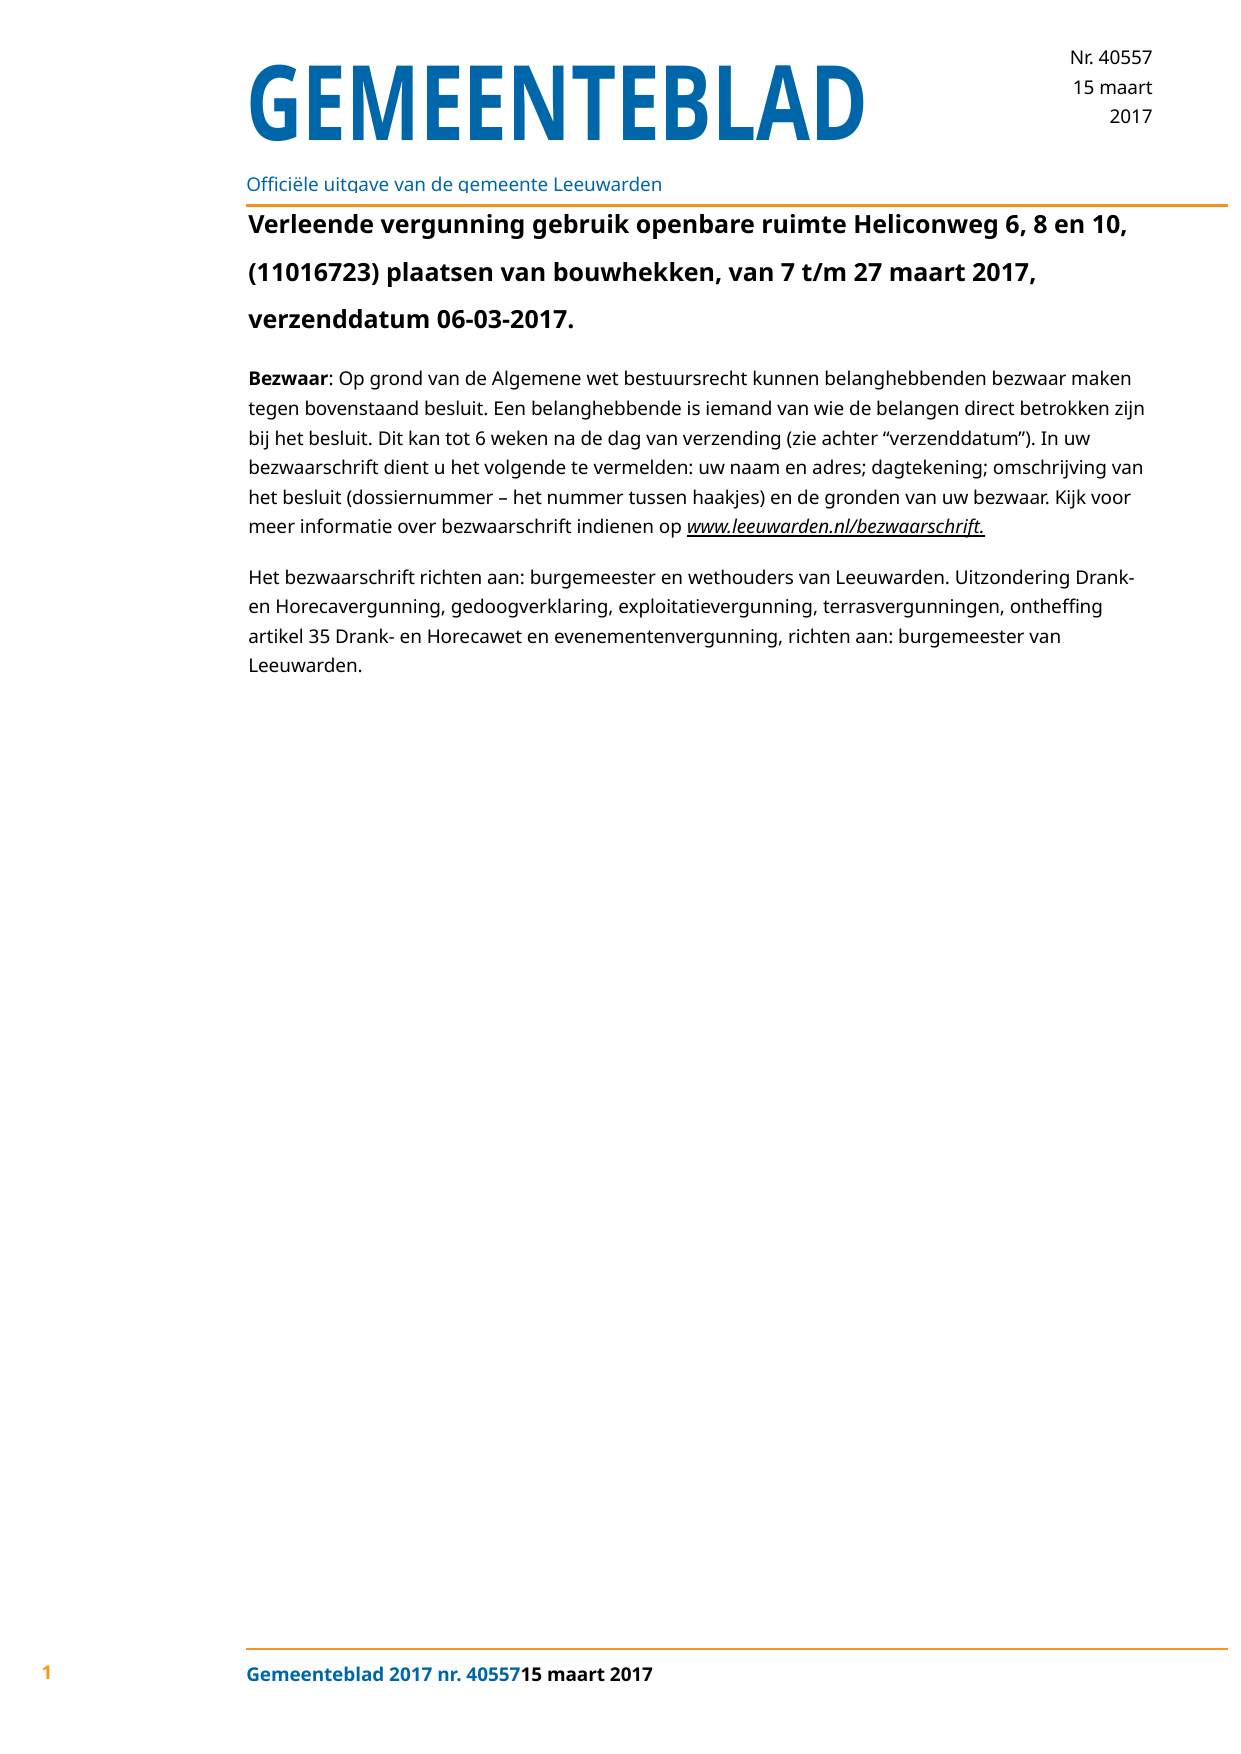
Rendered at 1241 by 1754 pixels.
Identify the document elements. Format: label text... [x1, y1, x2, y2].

text Bezwaar: Op grond van de Algemene wet bestuursrecht kunnen belanghebbenden bezwaar maken tegen bovenstaand besluit. Een belanghebbende is iemand van wie de belangen direct betrokken zijn bij het besluit. Dit kan tot 6 weken na de dag van verzending (zie achter “verzenddatum”). In uw bezwaarschrift dient u het volgende te vermelden: uw naam en adres; dagtekening; omschrijving van het besluit (dossiernummer – het nummer tussen haakjes) en de gronden van uw bezwaar. Kijk voor meer informatie over bezwaarschrift indienen op www.leeuwarden.nl/bezwaarschrift. [248, 366, 1152, 539]
picture [41, 47, 231, 172]
text Verleende vergunning gebruik openbare ruimte Heliconweg 6, 8 en 10, (11016723) plaatsen van bouwhekken, van 7 t/m 27 maart 2017, verzenddatum 06-03-2017. [248, 207, 1152, 336]
text Het bezwaarschrift richten aan: burgemeester en wethouders van Leeuwarden. Uitzondering Drank- en Horecavergunning, gedoogverklaring, exploitatievergunning, terrasvergunningen, ontheffing artikel 35 Drank- en Horecawet en evenementenvergunning, richten aan: burgemeester van Leeuwarden. [248, 564, 1152, 678]
